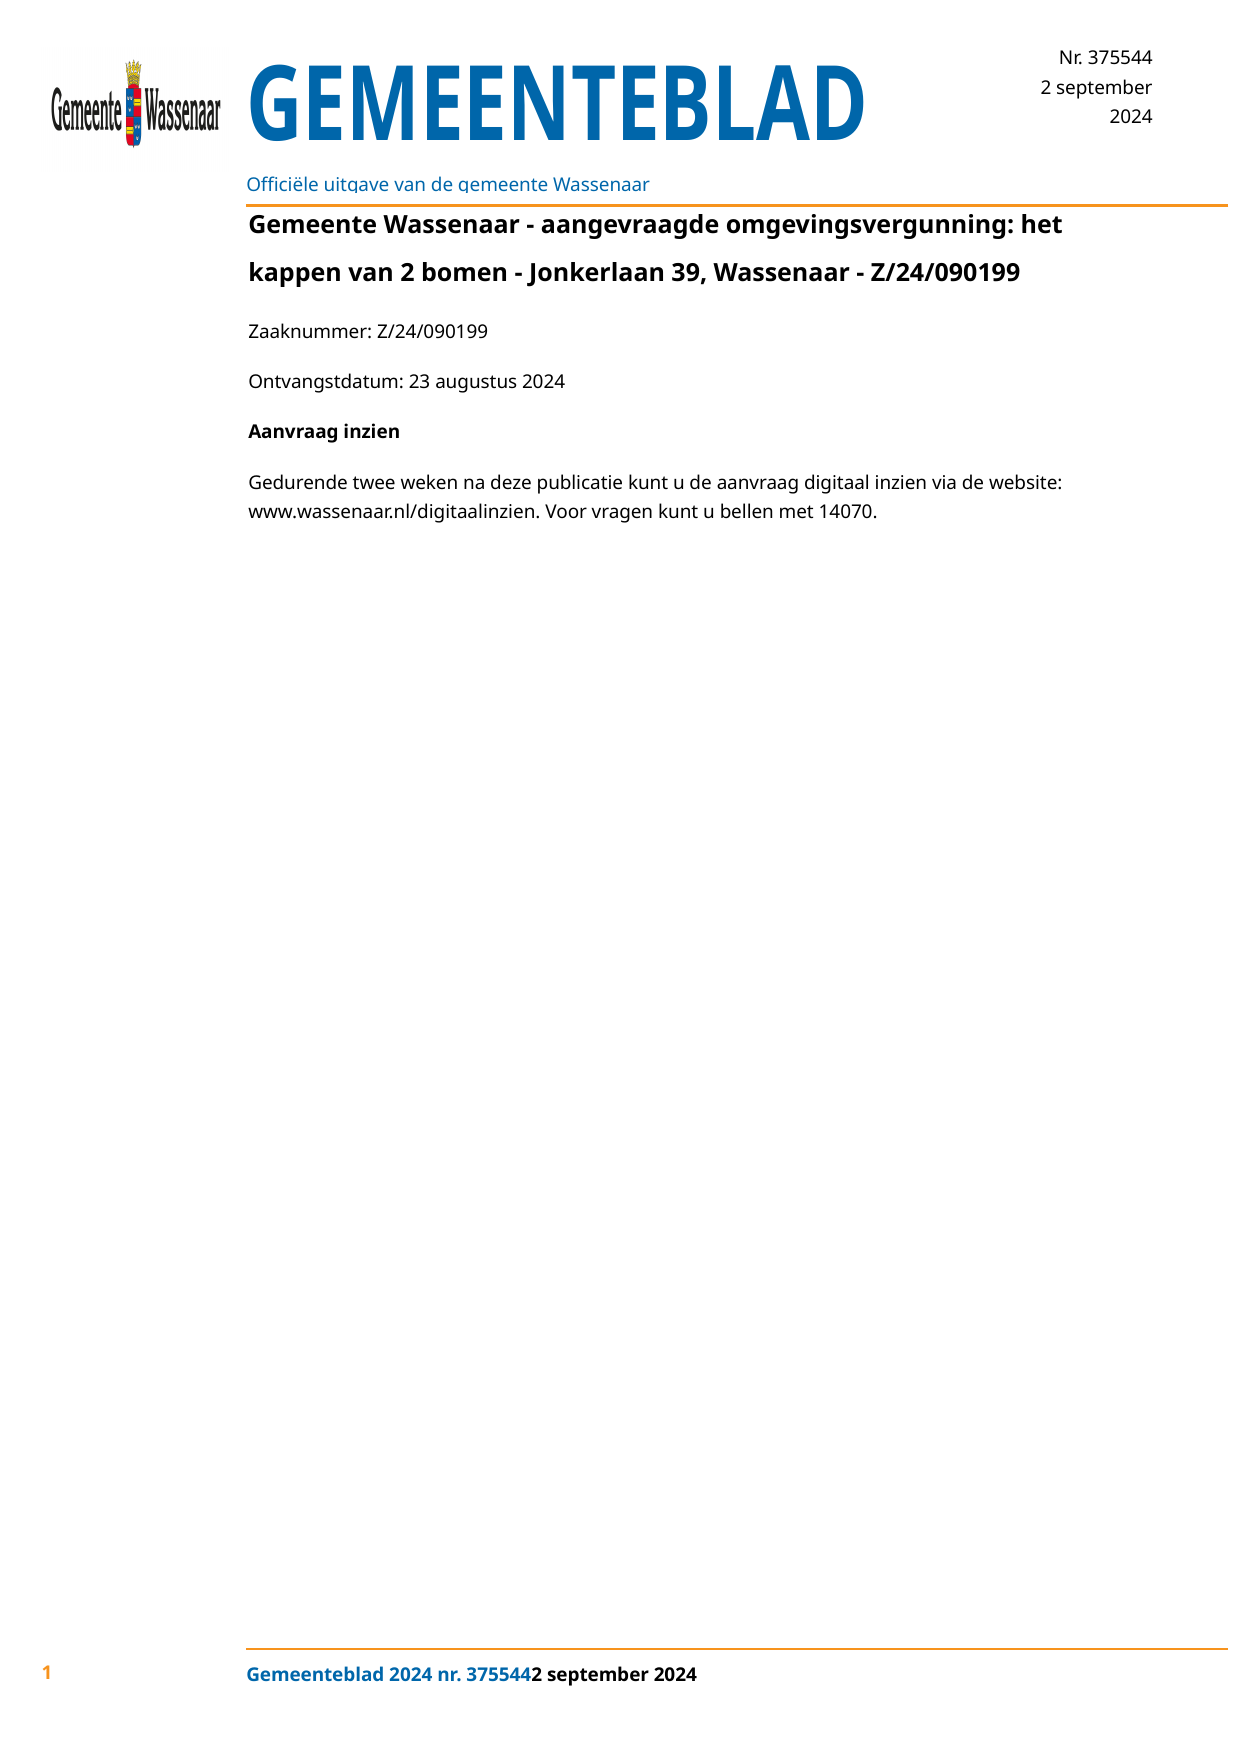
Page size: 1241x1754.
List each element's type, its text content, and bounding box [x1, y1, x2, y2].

text Zaaknummer: Z/24/090199 [248, 318, 1152, 344]
text Aanvraag inzien [248, 419, 1152, 444]
text Gemeente Wassenaar - aangevraagde omgevingsvergunning: het kappen van 2 bomen - Jonkerlaan 39, Wassenaar - Z/24/090199 [248, 207, 1152, 288]
picture [41, 47, 231, 172]
text Gedurende twee weken na deze publicatie kunt u de aanvraag digitaal inzien via de website: www.wassenaar.nl/digitaalinzien. Voor vragen kunt u bellen met 14070. [248, 469, 1152, 524]
text Ontvangstdatum: 23 augustus 2024 [248, 368, 1152, 394]
